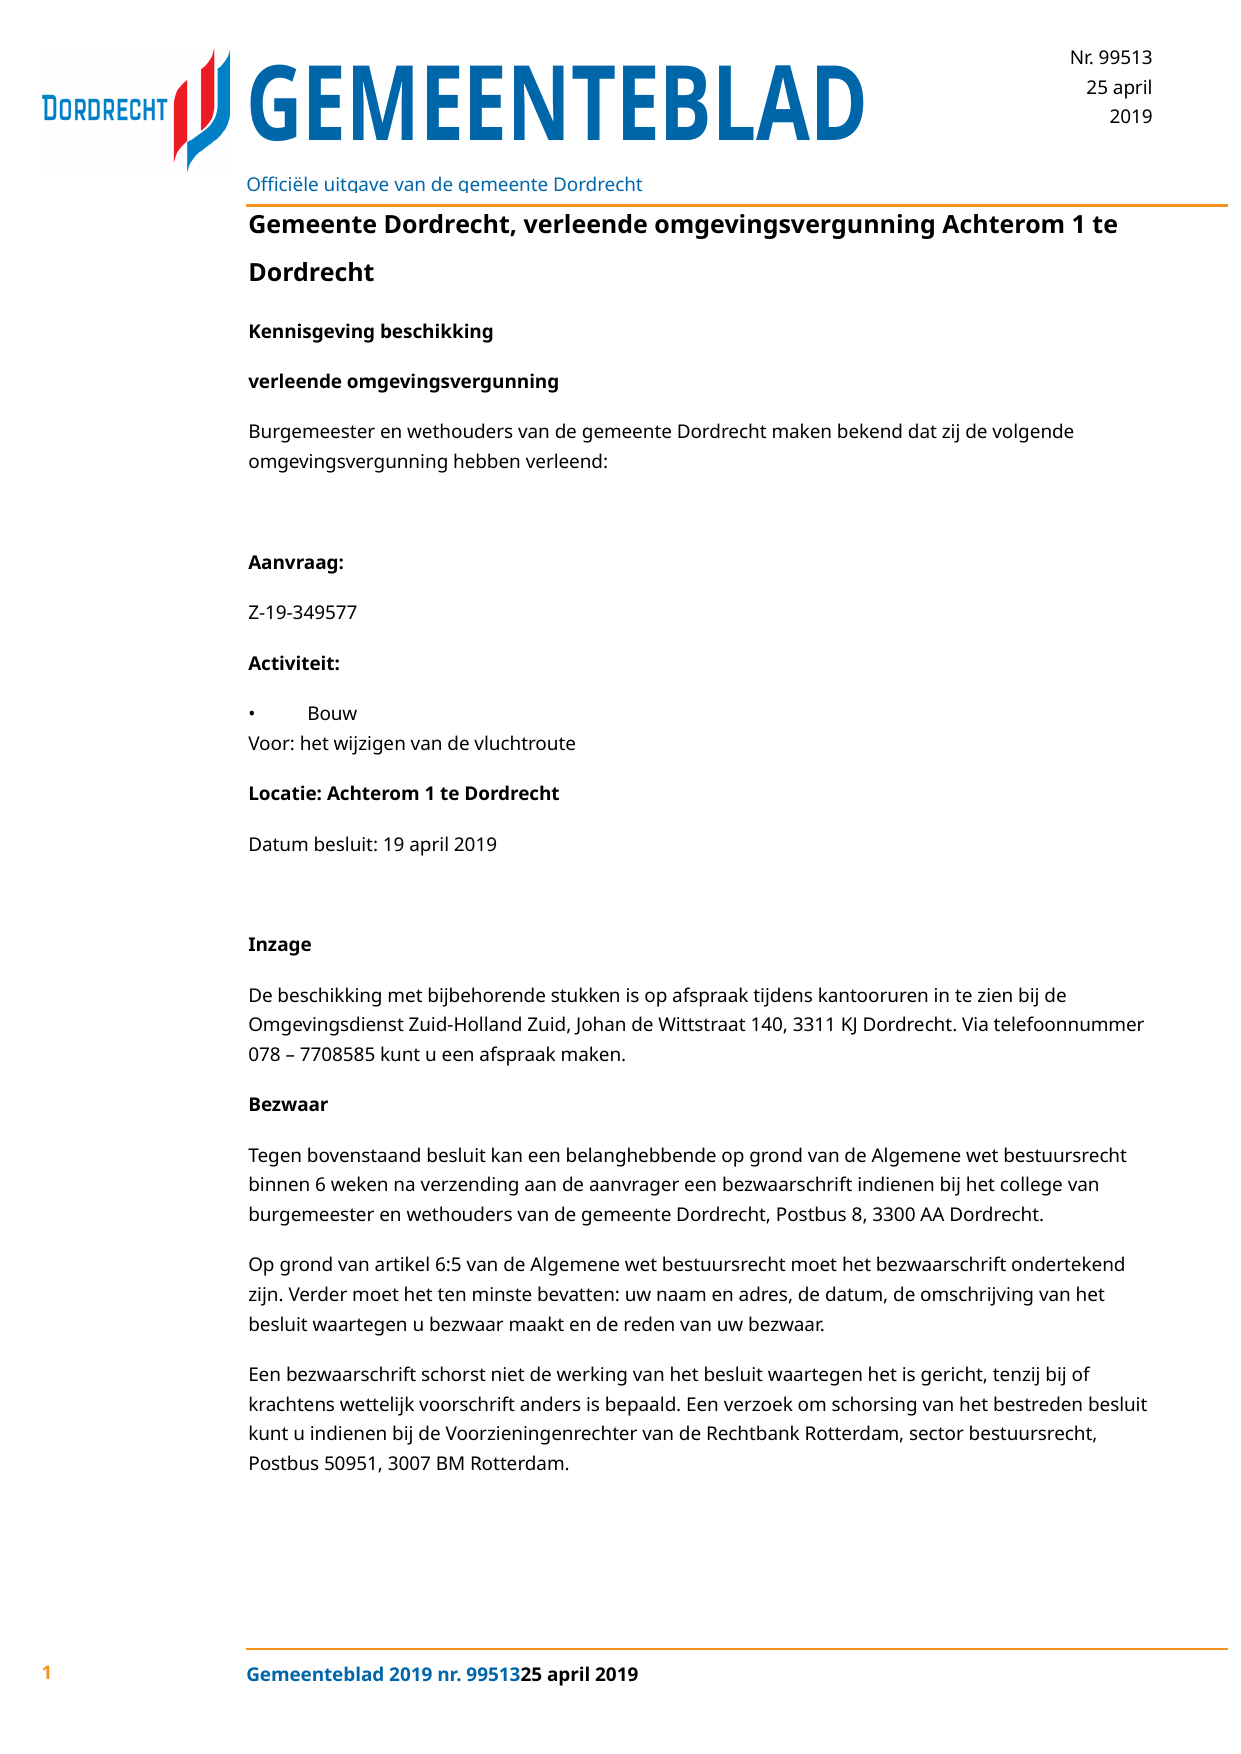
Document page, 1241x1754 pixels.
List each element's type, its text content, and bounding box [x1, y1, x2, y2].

text Een bezwaarschrift schorst niet de werking van het besluit waartegen het is gericht, tenzij bij of krachtens wettelijk voorschrift anders is bepaald. Een verzoek om schorsing van het bestreden besluit kunt u indienen bij de Voorzieningenrechter van de Rechtbank Rotterdam, sector bestuursrecht, Postbus 50951, 3007 BM Rotterdam. [248, 1361, 1152, 1476]
list Bouw [248, 700, 1152, 726]
text Tegen bovenstaand besluit kan een belanghebbende op grond van de Algemene wet bestuursrecht binnen 6 weken na verzending aan de aanvrager een bezwaarschrift indienen bij het college van burgemeester en wethouders van de gemeente Dordrecht, Postbus 8, 3300 AA Dordrecht. [248, 1142, 1152, 1227]
text Op grond van artikel 6:5 van de Algemene wet bestuursrecht moet het bezwaarschrift ondertekend zijn. Verder moet het ten minste bevatten: uw naam en adres, de datum, de omschrijving van het besluit waartegen u bezwaar maakt en de reden van uw bezwaar. [248, 1252, 1152, 1337]
text Aanvraag: [248, 549, 1152, 575]
picture [41, 47, 231, 172]
text Inzage [248, 932, 1152, 957]
text verleende omgevingsvergunning [248, 368, 1152, 394]
text Activiteit: [248, 650, 1152, 676]
text Kennisgeving beschikking [248, 318, 1152, 344]
text Datum besluit: 19 april 2019 [248, 831, 1152, 857]
text Z-19-349577 [248, 599, 1152, 625]
text Bezwaar [248, 1092, 1152, 1117]
text Locatie: Achterom 1 te Dordrecht [248, 780, 1152, 806]
text Burgemeester en wethouders van de gemeente Dordrecht maken bekend dat zij de volgende omgevingsvergunning hebben verleend: [248, 419, 1152, 474]
text Gemeente Dordrecht, verleende omgevingsvergunning Achterom 1 te Dordrecht [248, 207, 1152, 288]
text Voor: het wijzigen van de vluchtroute [248, 730, 1152, 756]
text De beschikking met bijbehorende stukken is op afspraak tijdens kantooruren in te zien bij de Omgevingsdienst Zuid-Holland Zuid, Johan de Wittstraat 140, 3311 KJ Dordrecht. Via telefoonnummer 078 – 7708585 kunt u een afspraak maken. [248, 982, 1152, 1067]
